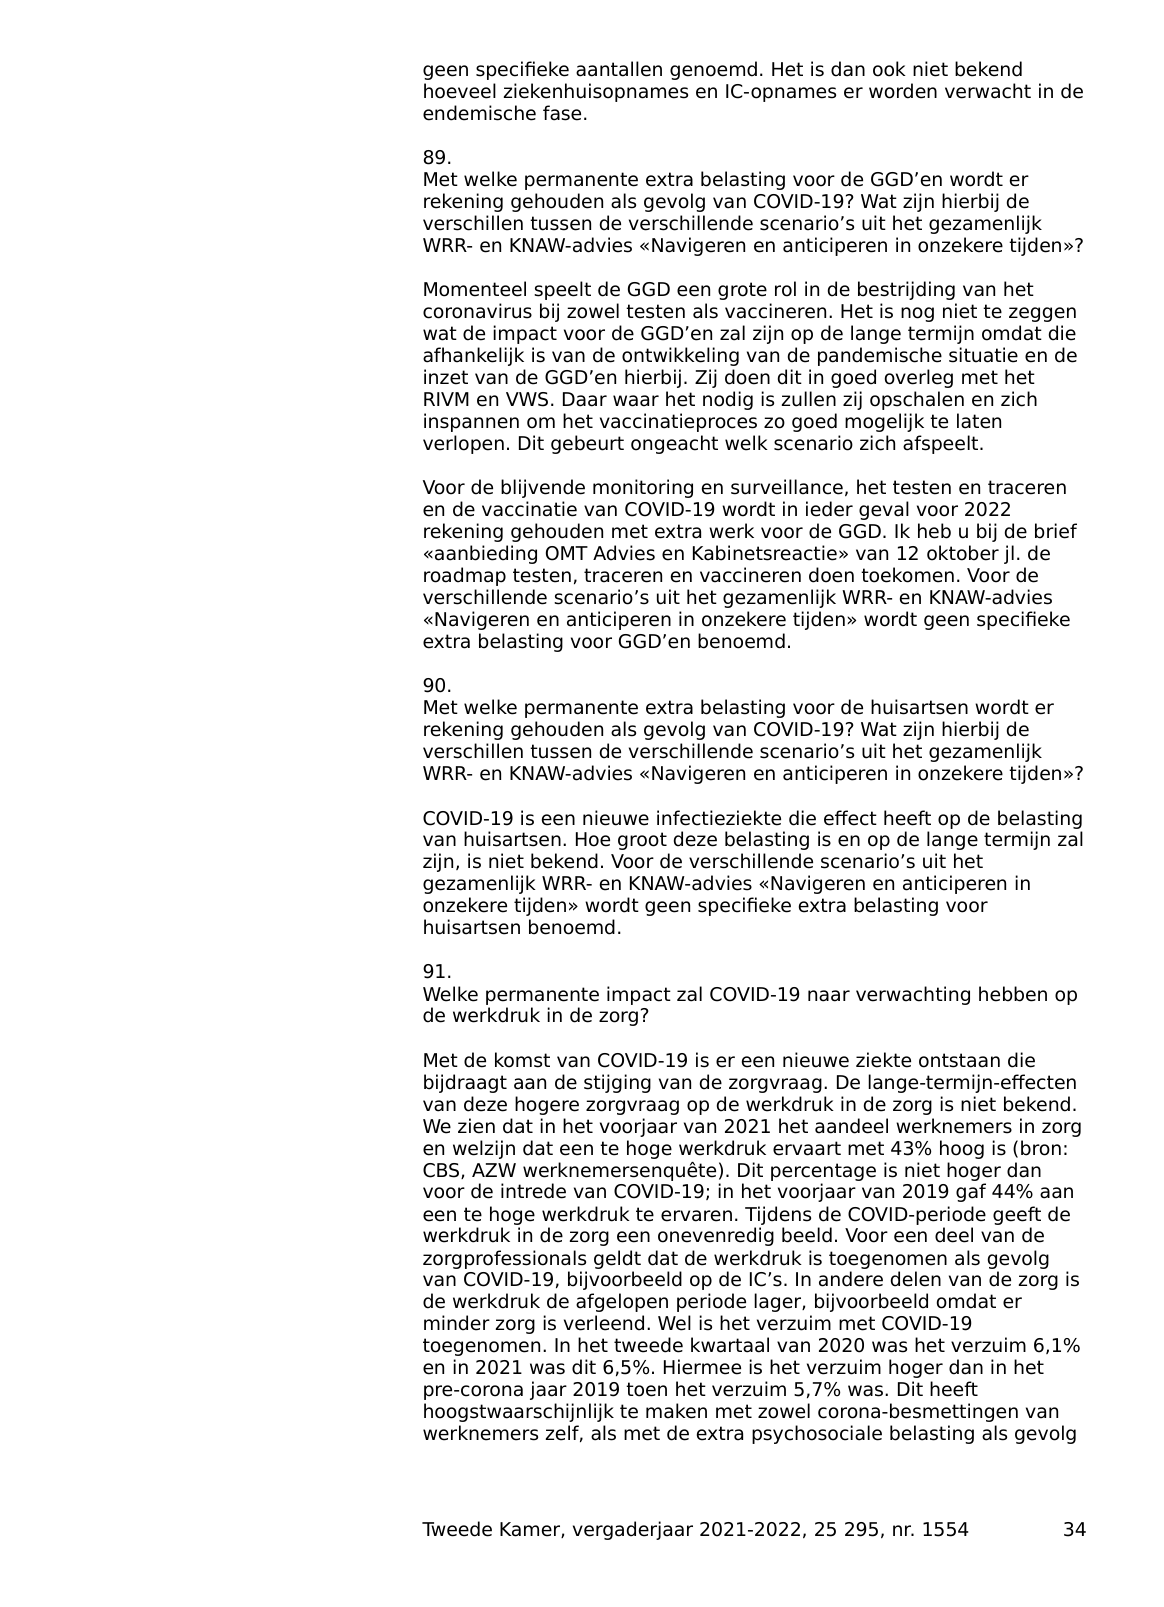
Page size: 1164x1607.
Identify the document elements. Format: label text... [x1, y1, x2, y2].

text COVID-19 is een nieuwe infectieziekte die effect heeft op de belasting van huisartsen. Hoe groot deze belasting is en op de lange termijn zal zijn, is niet bekend. Voor de verschillende scenario’s uit het gezamenlijk WRR- en KNAW-advies «Navigeren en anticiperen in onzekere tijden» wordt geen specifieke extra belasting voor huisartsen benoemd. [422, 807, 1087, 939]
text geen specifieke aantallen genoemd. Het is dan ook niet bekend hoeveel ziekenhuisopnames en IC-opnames er worden verwacht in de endemische fase. [422, 59, 1087, 125]
text 90. [422, 675, 1087, 697]
text Momenteel speelt de GGD een grote rol in de bestrijding van het coronavirus bij zowel testen als vaccineren. Het is nog niet te zeggen wat de impact voor de GGD’en zal zijn op de lange termijn omdat die afhankelijk is van de ontwikkeling van de pandemische situatie en de inzet van de GGD’en hierbij. Zij doen dit in goed overleg met het RIVM en VWS. Daar waar het nodig is zullen zij opschalen en zich inspannen om het vaccinatieproces zo goed mogelijk te laten verlopen. Dit gebeurt ongeacht welk scenario zich afspeelt. [422, 279, 1087, 455]
text Met welke permanente extra belasting voor de GGD’en wordt er rekening gehouden als gevolg van COVID-19? Wat zijn hierbij de verschillen tussen de verschillende scenario’s uit het gezamenlijk WRR- en KNAW-advies «Navigeren en anticiperen in onzekere tijden»? [422, 169, 1087, 257]
text Met de komst van COVID-19 is er een nieuwe ziekte ontstaan die bijdraagt aan de stijging van de zorgvraag. De lange-termijn-effecten van deze hogere zorgvraag op de werkdruk in de zorg is niet bekend. We zien dat in het voorjaar van 2021 het aandeel werknemers in zorg en welzijn dat een te hoge werkdruk ervaart met 43% hoog is (bron: CBS, AZW werknemersenquête). Dit percentage is niet hoger dan voor de intrede van COVID-19; in het voorjaar van 2019 gaf 44% aan een te hoge werkdruk te ervaren. Tijdens de COVID-periode geeft de werkdruk in de zorg een onevenredig beeld. Voor een deel van de zorgprofessionals geldt dat de werkdruk is toegenomen als gevolg van COVID-19, bijvoorbeeld op de IC’s. In andere delen van de zorg is de werkdruk de afgelopen periode lager, bijvoorbeeld omdat er minder zorg is verleend. Wel is het verzuim met COVID-19 toegenomen. In het tweede kwartaal van 2020 was het verzuim 6,1% en in 2021 was dit 6,5%. Hiermee is het verzuim hoger dan in het pre-corona jaar 2019 toen het verzuim 5,7% was. Dit heeft hoogstwaarschijnlijk te maken met zowel corona-besmettingen van werknemers zelf, als met de extra psychosociale belasting als gevolg [422, 1049, 1087, 1445]
text 91. [422, 961, 1087, 983]
text Voor de blijvende monitoring en surveillance, het testen en traceren en de vaccinatie van COVID-19 wordt in ieder geval voor 2022 rekening gehouden met extra werk voor de GGD. Ik heb u bij de brief «aanbieding OMT Advies en Kabinetsreactie» van 12 oktober jl. de roadmap testen, traceren en vaccineren doen toekomen. Voor de verschillende scenario’s uit het gezamenlijk WRR- en KNAW-advies «Navigeren en anticiperen in onzekere tijden» wordt geen specifieke extra belasting voor GGD’en benoemd. [422, 477, 1087, 653]
text Welke permanente impact zal COVID-19 naar verwachting hebben op de werkdruk in de zorg? [422, 983, 1087, 1027]
text 89. [422, 147, 1087, 169]
text Met welke permanente extra belasting voor de huisartsen wordt er rekening gehouden als gevolg van COVID-19? Wat zijn hierbij de verschillen tussen de verschillende scenario’s uit het gezamenlijk WRR- en KNAW-advies «Navigeren en anticiperen in onzekere tijden»? [422, 697, 1087, 785]
